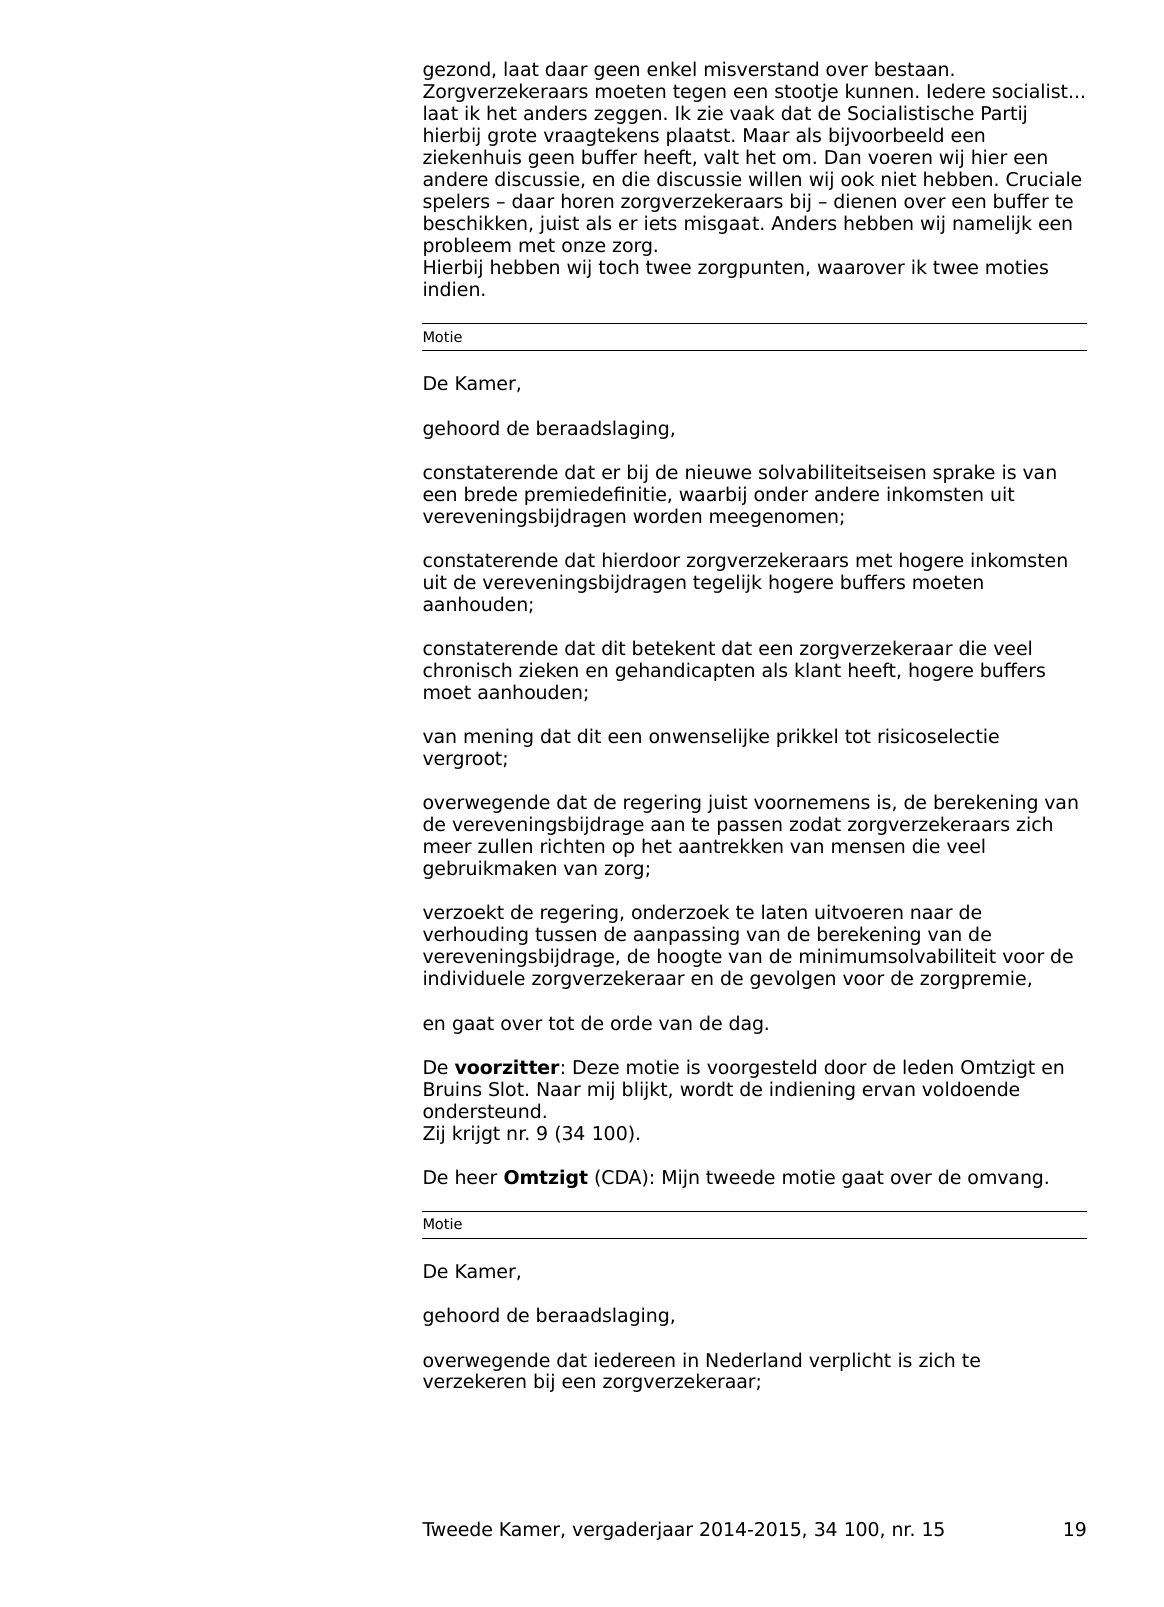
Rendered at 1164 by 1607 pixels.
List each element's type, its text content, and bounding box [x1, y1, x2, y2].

text De Kamer, [422, 373, 1087, 395]
text gezond, laat daar geen enkel misverstand over bestaan. Zorgverzekeraars moeten tegen een stootje kunnen. Iedere socialist... laat ik het anders zeggen. Ik zie vaak dat de Socialistische Partij hierbij grote vraagtekens plaatst. Maar als bijvoorbeeld een ziekenhuis geen buffer heeft, valt het om. Dan voeren wij hier een andere discussie, en die discussie willen wij ook niet hebben. Cruciale spelers – daar horen zorgverzekeraars bij – dienen over een buffer te beschikken, juist als er iets misgaat. Anders hebben wij namelijk een probleem met onze zorg. [422, 59, 1087, 257]
text constaterende dat er bij de nieuwe solvabiliteitseisen sprake is van een brede premiedefinitie, waarbij onder andere inkomsten uit vereveningsbijdragen worden meegenomen; [422, 462, 1087, 528]
text en gaat over tot de orde van de dag. [422, 1012, 1087, 1034]
text verzoekt de regering, onderzoek te laten uitvoeren naar de verhouding tussen de aanpassing van de berekening van de vereveningsbijdrage, de hoogte van de minimumsolvabiliteit voor de individuele zorgverzekeraar en de gevolgen voor de zorgpremie, [422, 902, 1087, 990]
text De heer Omtzigt (CDA): Mijn tweede motie gaat over de omvang. [422, 1167, 1087, 1189]
text De voorzitter: Deze motie is voorgesteld door de leden Omtzigt en Bruins Slot. Naar mij blijkt, wordt de indiening ervan voldoende ondersteund. [422, 1057, 1087, 1122]
text constaterende dat dit betekent dat een zorgverzekeraar die veel chronisch zieken en gehandicapten als klant heeft, hogere buffers moet aanhouden; [422, 638, 1087, 704]
text De Kamer, [422, 1261, 1087, 1283]
text gehoord de beraadslaging, [422, 417, 1087, 439]
text Hierbij hebben wij toch twee zorgpunten, waarover ik twee moties indien. [422, 257, 1087, 301]
text overwegende dat iedereen in Nederland verplicht is zich te verzekeren bij een zorgverzekeraar; [422, 1349, 1087, 1393]
table_header Motie [422, 1212, 1087, 1238]
text gehoord de beraadslaging, [422, 1305, 1087, 1327]
text overwegende dat de regering juist voornemens is, de berekening van de vereveningsbijdrage aan te passen zodat zorgverzekeraars zich meer zullen richten op het aantrekken van mensen die veel gebruikmaken van zorg; [422, 792, 1087, 880]
text van mening dat dit een onwenselijke prikkel tot risicoselectie vergroot; [422, 726, 1087, 770]
text Zij krijgt nr. 9 (34 100). [422, 1122, 1087, 1144]
text constaterende dat hierdoor zorgverzekeraars met hogere inkomsten uit de vereveningsbijdragen tegelijk hogere buffers moeten aanhouden; [422, 550, 1087, 616]
table_header Motie [422, 324, 1087, 350]
